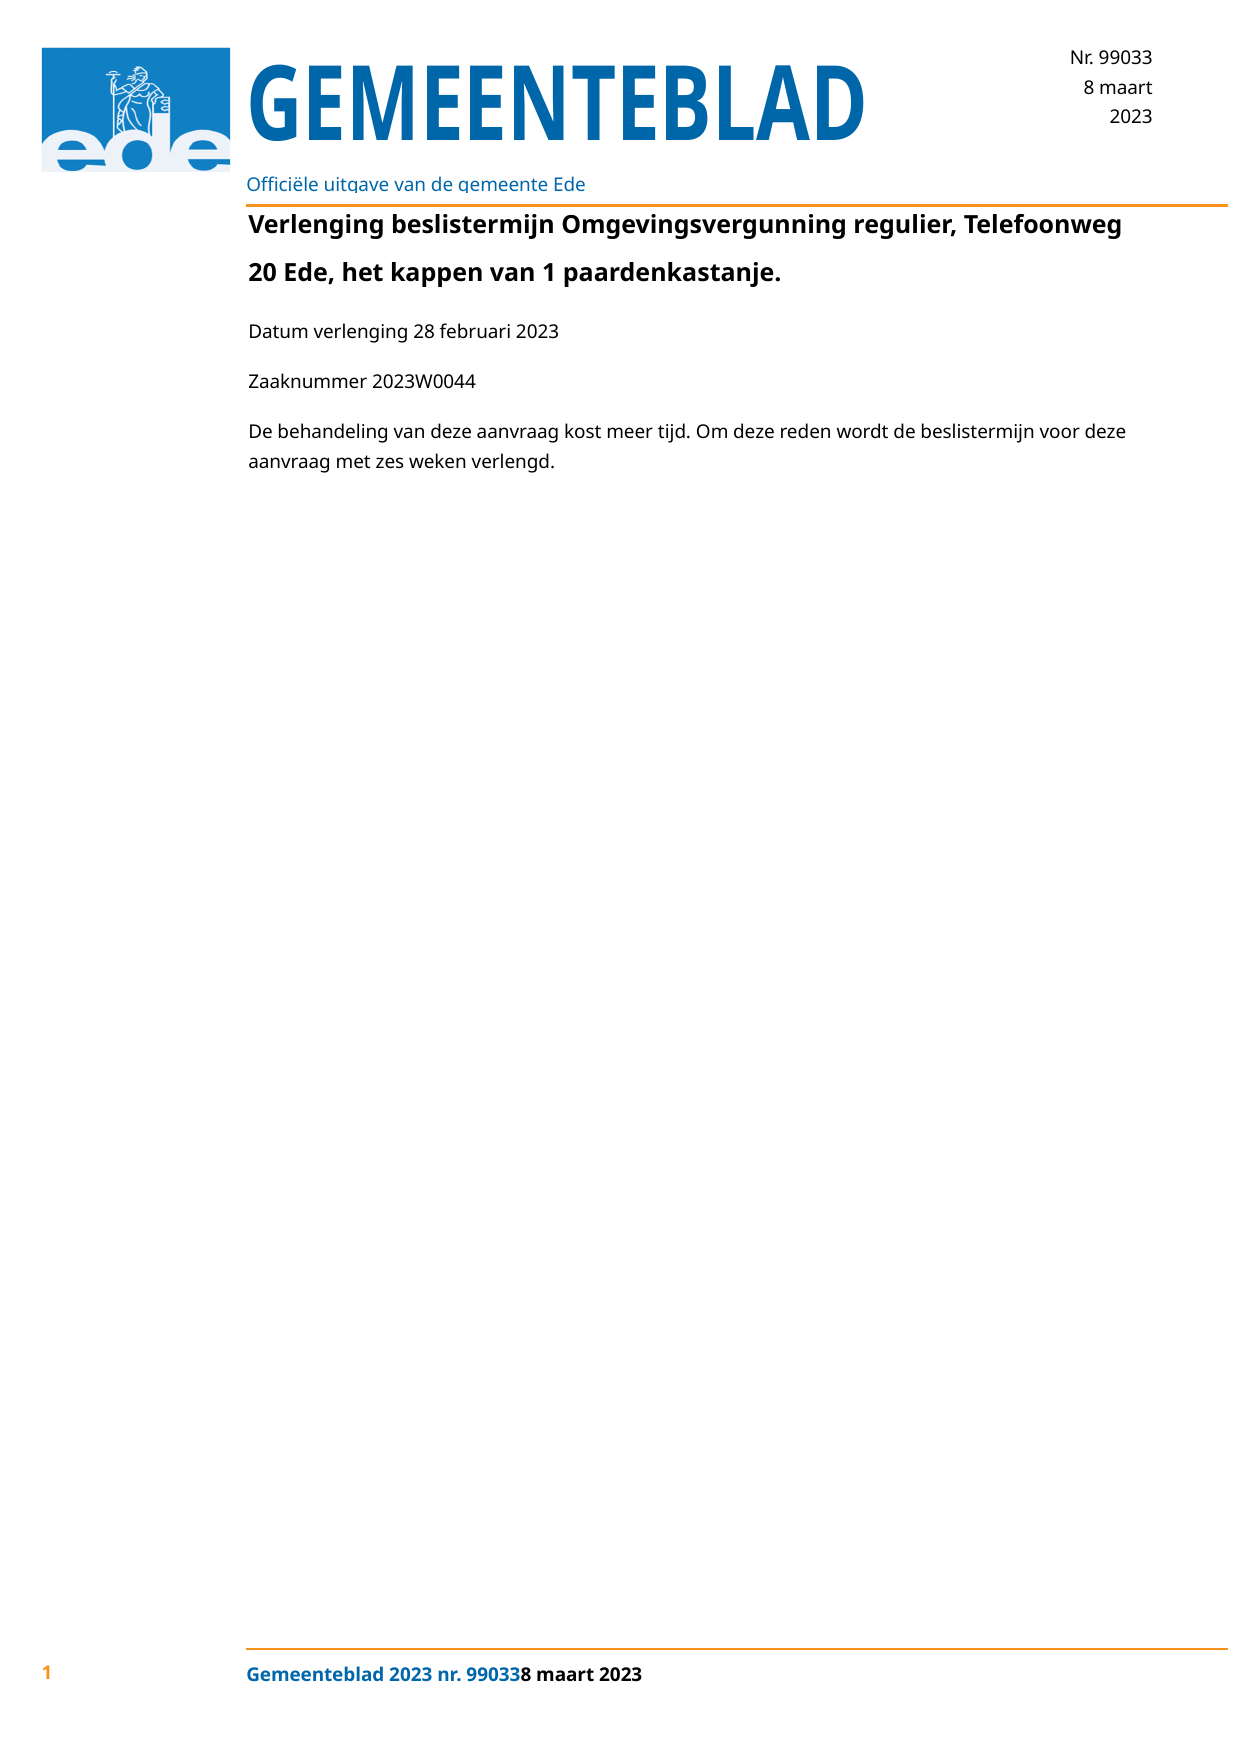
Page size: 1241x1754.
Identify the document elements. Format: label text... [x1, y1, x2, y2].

text Zaaknummer 2023W0044 [248, 368, 1152, 394]
text Verlenging beslistermijn Omgevingsvergunning regulier, Telefoonweg 20 Ede, het kappen van 1 paardenkastanje. [248, 207, 1152, 288]
picture [41, 47, 231, 172]
text De behandeling van deze aanvraag kost meer tijd. Om deze reden wordt de beslistermijn voor deze aanvraag met zes weken verlengd. [248, 419, 1152, 474]
text Datum verlenging 28 februari 2023 [248, 318, 1152, 344]
